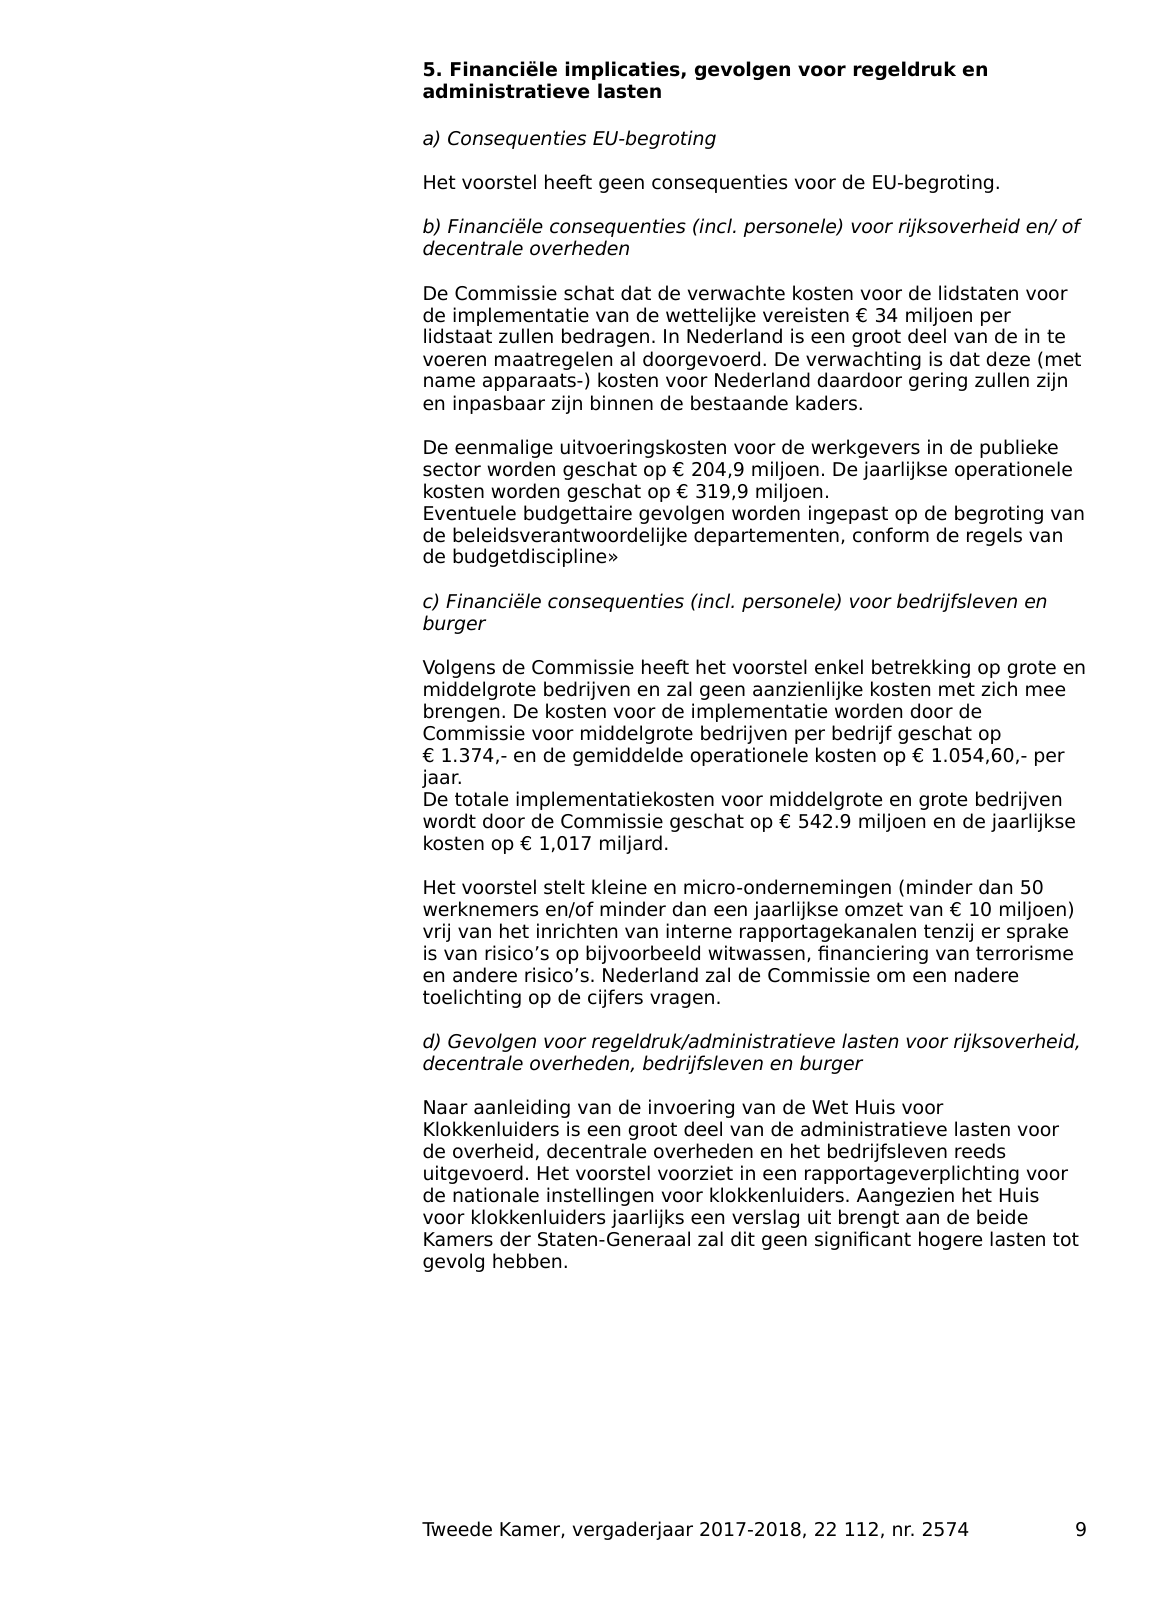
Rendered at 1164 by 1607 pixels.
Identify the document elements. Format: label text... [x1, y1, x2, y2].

text Het voorstel heeft geen consequenties voor de EU-begroting. [422, 172, 1087, 194]
text De Commissie schat dat de verwachte kosten voor de lidstaten voor de implementatie van de wettelijke vereisten € 34 miljoen per lidstaat zullen bedragen. In Nederland is een groot deel van de in te voeren maatregelen al doorgevoerd. De verwachting is dat deze (met name apparaats-) kosten voor Nederland daardoor gering zullen zijn en inpasbaar zijn binnen de bestaande kaders. [422, 282, 1087, 414]
subtitle c) Financiële consequenties (incl. personele) voor bedrijfsleven en burger [422, 591, 1087, 634]
subtitle b) Financiële consequenties (incl. personele) voor rijksoverheid en/ of decentrale overheden [422, 216, 1087, 260]
text Volgens de Commissie heeft het voorstel enkel betrekking op grote en middelgrote bedrijven en zal geen aanzienlijke kosten met zich mee brengen. De kosten voor de implementatie worden door de Commissie voor middelgrote bedrijven per bedrijf geschat op € 1.374,- en de gemiddelde operationele kosten op € 1.054,60,- per jaar. [422, 657, 1087, 789]
subtitle 5. Financiële implicaties, gevolgen voor regeldruk en administratieve lasten [422, 59, 1087, 103]
text Het voorstel stelt kleine en micro-ondernemingen (minder dan 50 werknemers en/of minder dan een jaarlijkse omzet van € 10 miljoen) vrij van het inrichten van interne rapportagekanalen tenzij er sprake is van risico’s op bijvoorbeeld witwassen, financiering van terrorisme en andere risico’s. Nederland zal de Commissie om een nadere toelichting op de cijfers vragen. [422, 877, 1087, 1009]
text De eenmalige uitvoeringskosten voor de werkgevers in de publieke sector worden geschat op € 204,9 miljoen. De jaarlijkse operationele kosten worden geschat op € 319,9 miljoen. [422, 437, 1087, 502]
subtitle a) Consequenties EU-begroting [422, 128, 1087, 150]
text De totale implementatiekosten voor middelgrote en grote bedrijven wordt door de Commissie geschat op € 542.9 miljoen en de jaarlijkse kosten op € 1,017 miljard. [422, 789, 1087, 854]
text Naar aanleiding van de invoering van de Wet Huis voor Klokkenluiders is een groot deel van de administratieve lasten voor de overheid, decentrale overheden en het bedrijfsleven reeds uitgevoerd. Het voorstel voorziet in een rapportageverplichting voor de nationale instellingen voor klokkenluiders. Aangezien het Huis voor klokkenluiders jaarlijks een verslag uit brengt aan de beide Kamers der Staten-Generaal zal dit geen significant hogere lasten tot gevolg hebben. [422, 1097, 1087, 1273]
text Eventuele budgettaire gevolgen worden ingepast op de begroting van de beleidsverantwoordelijke departementen, conform de regels van de budgetdiscipline» [422, 502, 1087, 568]
subtitle d) Gevolgen voor regeldruk/administratieve lasten voor rijksoverheid, decentrale overheden, bedrijfsleven en burger [422, 1031, 1087, 1075]
